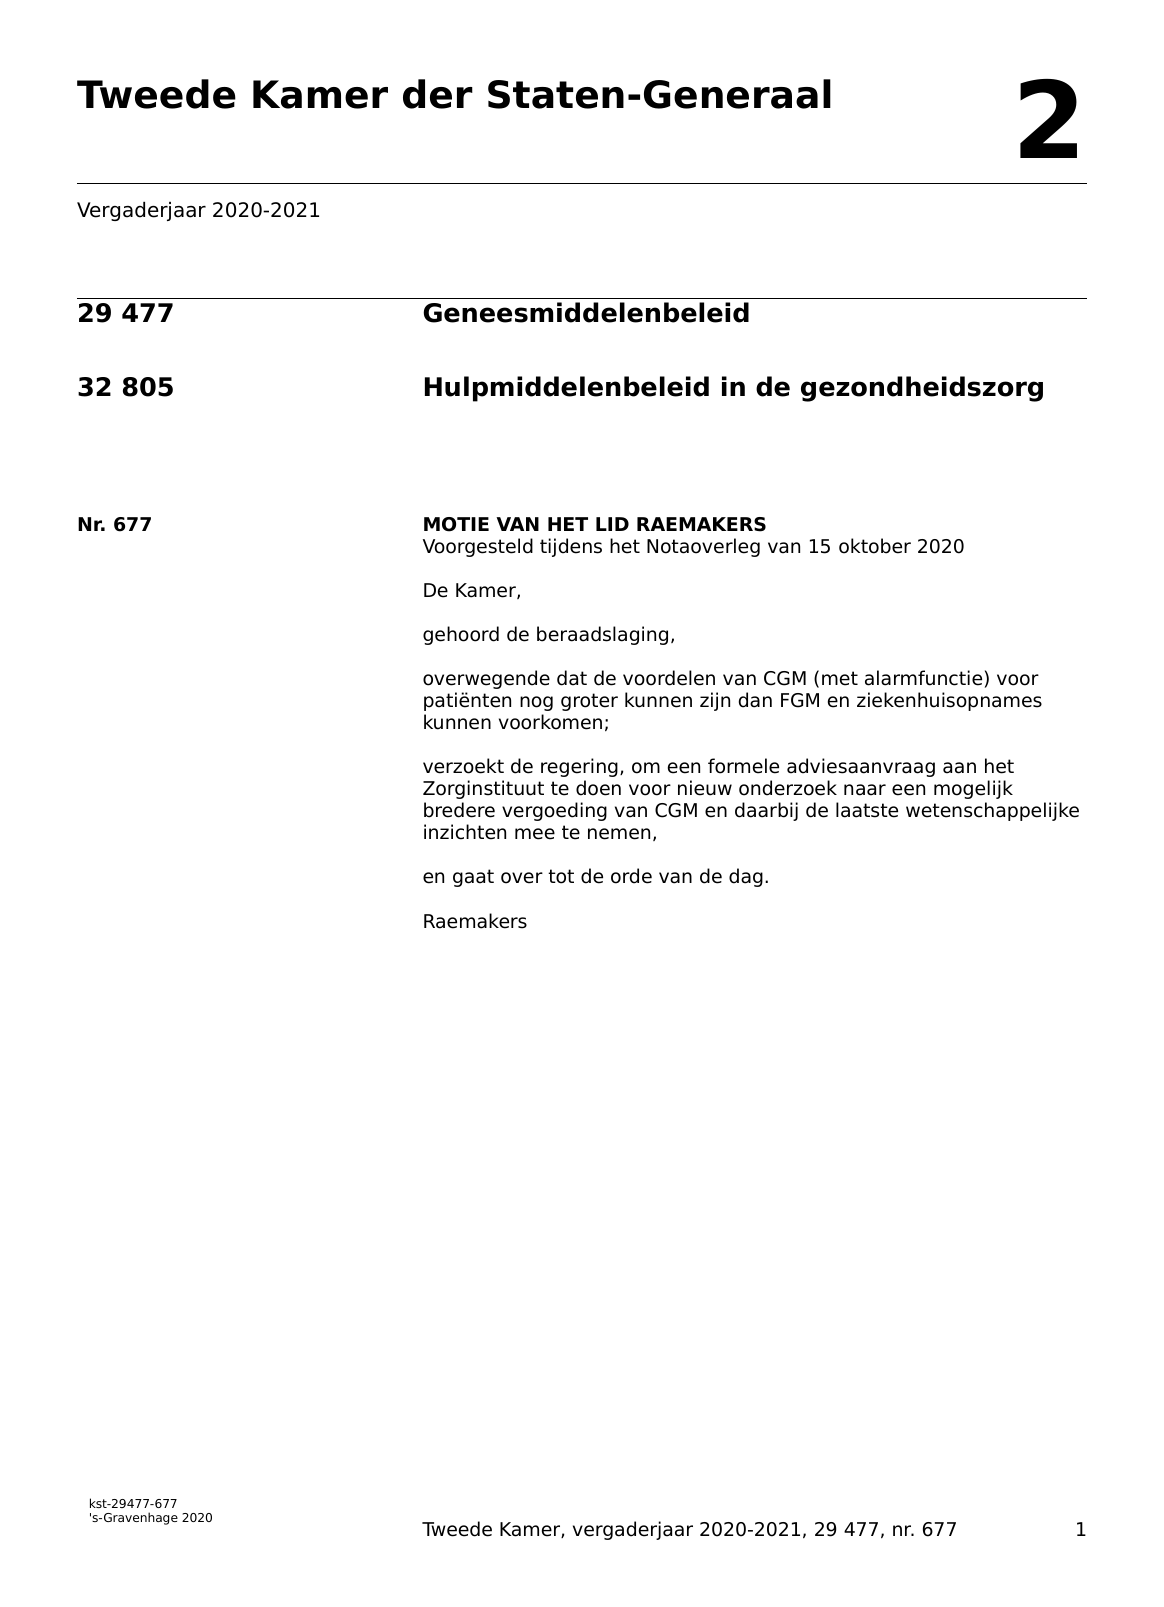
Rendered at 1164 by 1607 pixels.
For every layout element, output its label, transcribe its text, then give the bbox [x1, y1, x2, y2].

text en gaat over tot de orde van de dag. [422, 866, 1087, 888]
table_cell Vergaderjaar 2020-2021 [77, 184, 1087, 298]
subtitle 29 477 Geneesmiddelenbeleid [77, 299, 1087, 329]
text gehoord de beraadslaging, [422, 624, 1087, 646]
text kst-29477-677 [88, 1497, 323, 1511]
subtitle Nr. 677 MOTIE VAN HET LID RAEMAKERS [77, 514, 1087, 536]
text Raemakers [422, 911, 1087, 933]
table_header 2 [886, 59, 1087, 183]
text Voorgesteld tijdens het Notaoverleg van 15 oktober 2020 [422, 536, 1087, 558]
text De Kamer, [422, 580, 1087, 602]
text overwegende dat de voordelen van CGM (met alarmfunctie) voor patiënten nog groter kunnen zijn dan FGM en ziekenhuisopnames kunnen voorkomen; [422, 668, 1087, 734]
subtitle 32 805 Hulpmiddelenbeleid in de gezondheidszorg [77, 373, 1087, 403]
table_header Tweede Kamer der Staten-Generaal [77, 59, 886, 183]
text 's-Gravenhage 2020 [88, 1511, 323, 1525]
text verzoekt de regering, om een formele adviesaanvraag aan het Zorginstituut te doen voor nieuw onderzoek naar een mogelijk bredere vergoeding van CGM en daarbij de laatste wetenschappelijke inzichten mee te nemen, [422, 756, 1087, 844]
